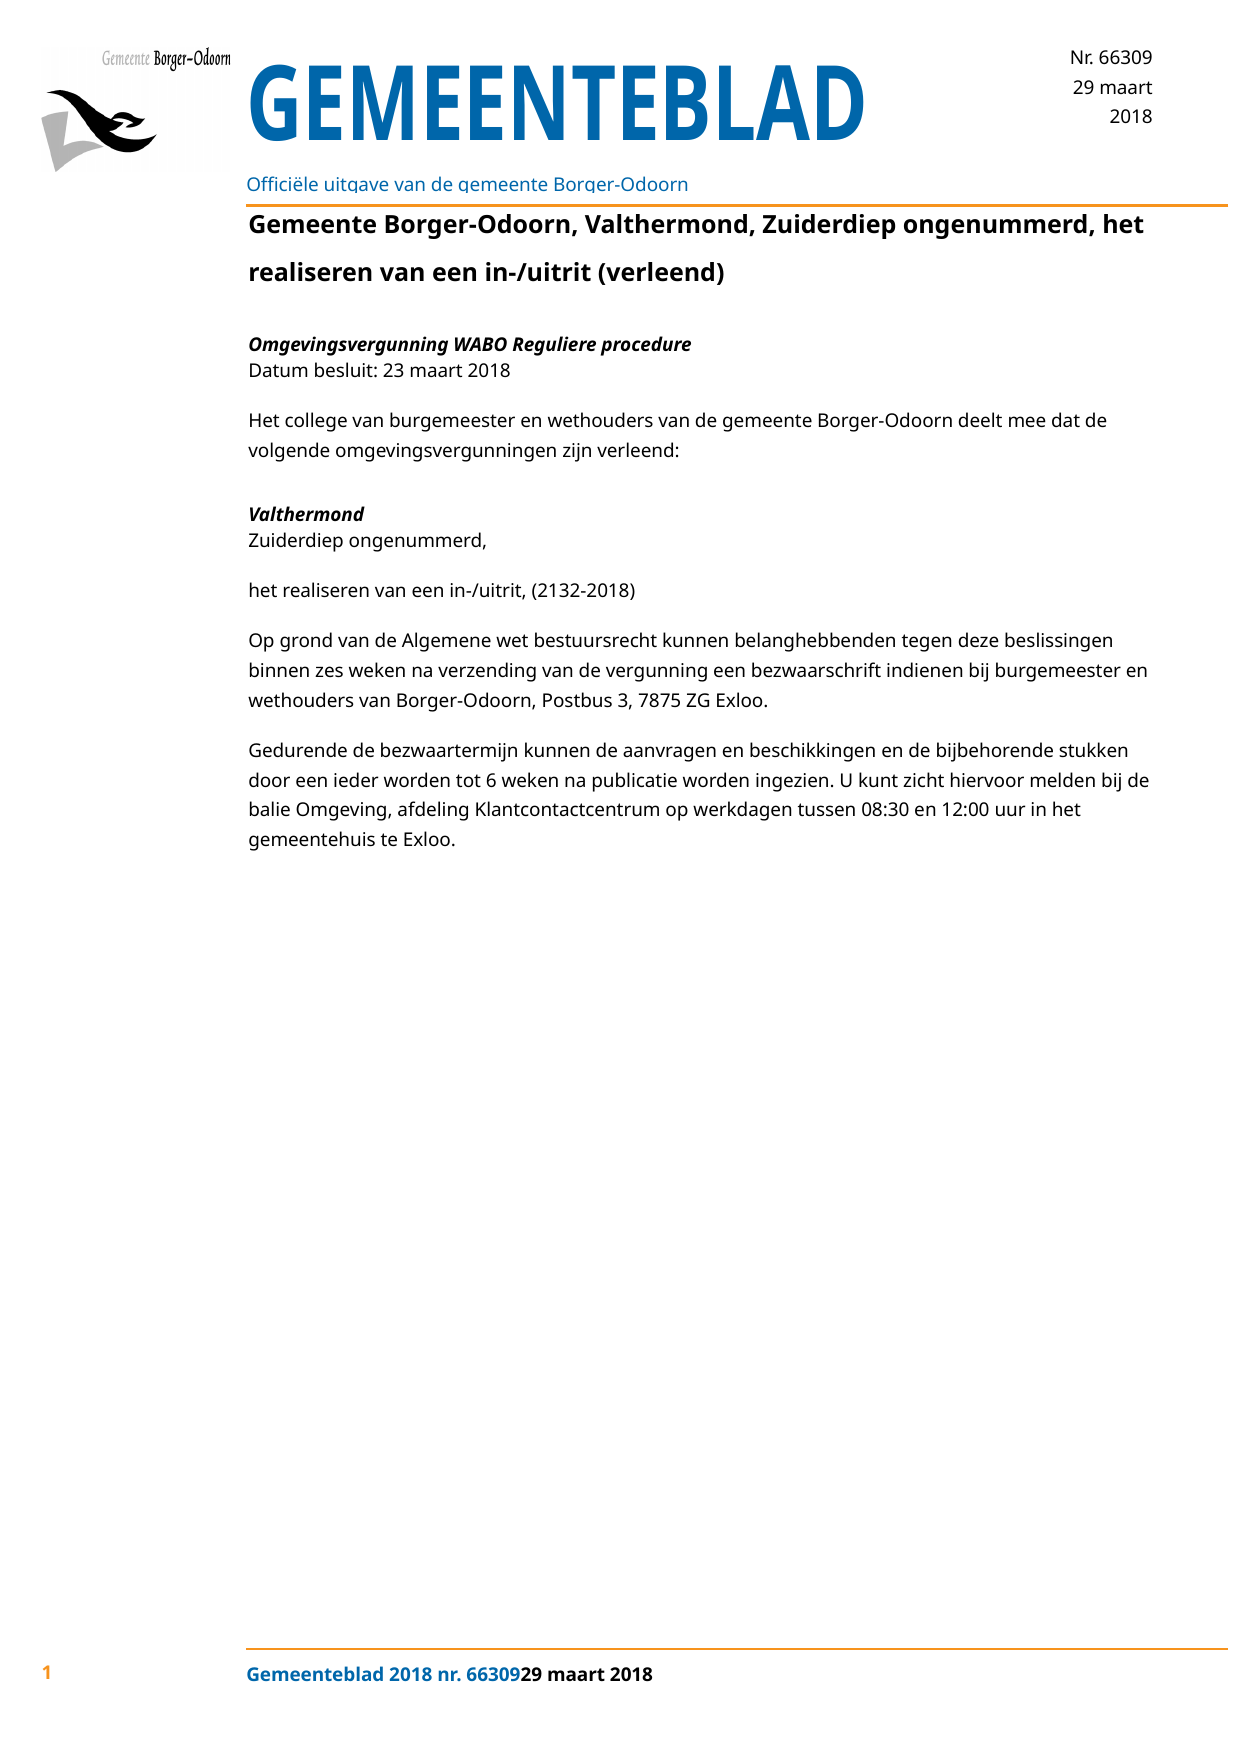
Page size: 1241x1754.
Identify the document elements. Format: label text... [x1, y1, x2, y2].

text het realiseren van een in-/uitrit, (2132-2018) [248, 577, 1152, 603]
picture [41, 47, 231, 172]
text Zuiderdiep ongenummerd, [248, 527, 1152, 553]
text Gedurende de bezwaartermijn kunnen de aanvragen en beschikkingen en de bijbehorende stukken door een ieder worden tot 6 weken na publicatie worden ingezien. U kunt zicht hiervoor melden bij de balie Omgeving, afdeling Klantcontactcentrum op werkdagen tussen 08:30 en 12:00 uur in het gemeentehuis te Exloo. [248, 737, 1152, 852]
text Datum besluit: 23 maart 2018 [248, 357, 1152, 383]
text Valthermond [248, 501, 1152, 527]
text Gemeente Borger-Odoorn, Valthermond, Zuiderdiep ongenummerd, het realiseren van een in-/uitrit (verleend) [248, 207, 1152, 288]
text Omgevingsvergunning WABO Reguliere procedure [248, 331, 1152, 357]
text Het college van burgemeester en wethouders van de gemeente Borger-Odoorn deelt mee dat de volgende omgevingsvergunningen zijn verleend: [248, 408, 1152, 463]
text Op grond van de Algemene wet bestuursrecht kunnen belanghebbenden tegen deze beslissingen binnen zes weken na verzending van de vergunning een bezwaarschrift indienen bij burgemeester en wethouders van Borger-Odoorn, Postbus 3, 7875 ZG Exloo. [248, 628, 1152, 713]
